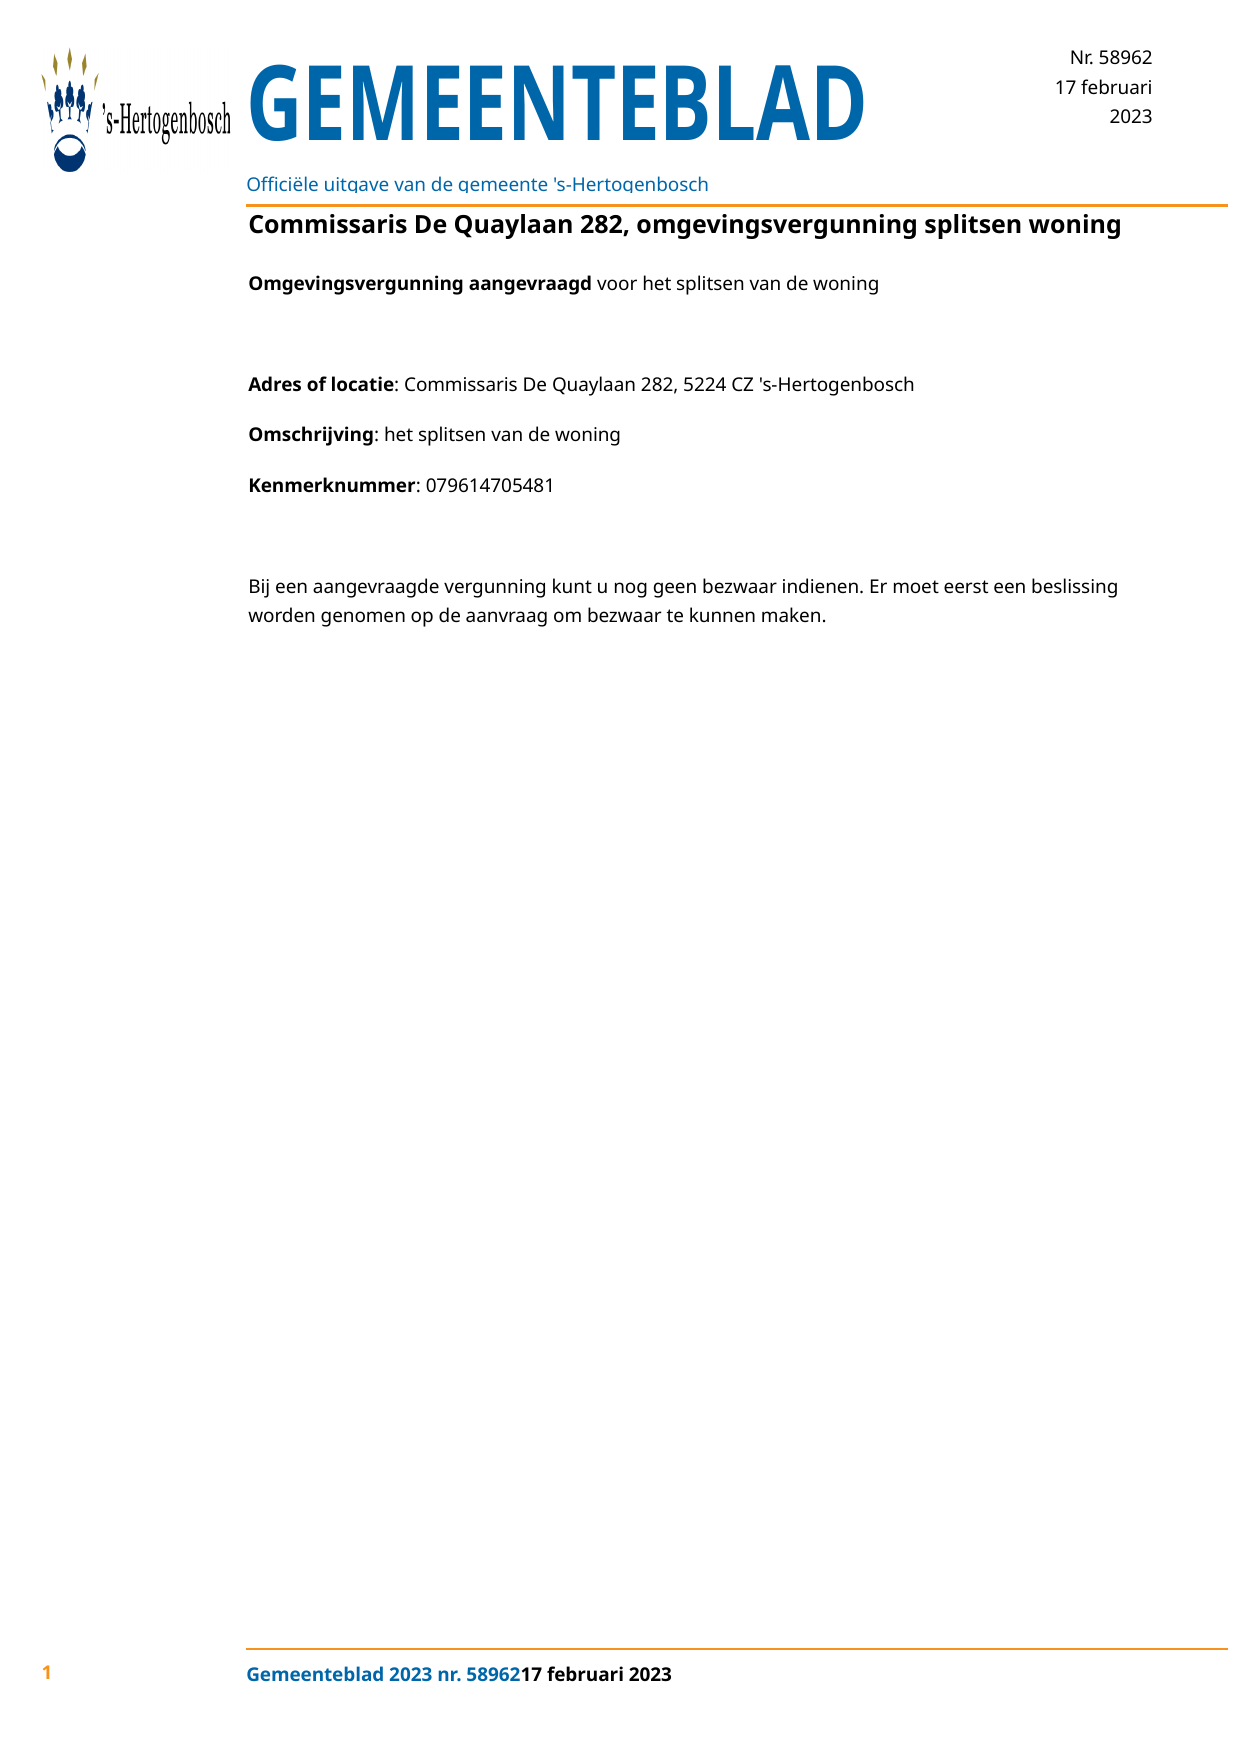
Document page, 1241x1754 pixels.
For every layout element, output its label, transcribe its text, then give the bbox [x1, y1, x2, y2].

picture [41, 47, 231, 172]
text Omgevingsvergunning aangevraagd voor het splitsen van de woning [248, 270, 1152, 296]
text Adres of locatie: Commissaris De Quaylaan 282, 5224 CZ 's-Hertogenbosch [248, 371, 1152, 397]
text Kenmerknummer: 079614705481 [248, 472, 1152, 498]
text Omschrijving: het splitsen van de woning [248, 422, 1152, 447]
text Bij een aangevraagde vergunning kunt u nog geen bezwaar indienen. Er moet eerst een beslissing worden genomen op de aanvraag om bezwaar te kunnen maken. [248, 573, 1152, 628]
text Commissaris De Quaylaan 282, omgevingsvergunning splitsen woning [248, 207, 1152, 241]
